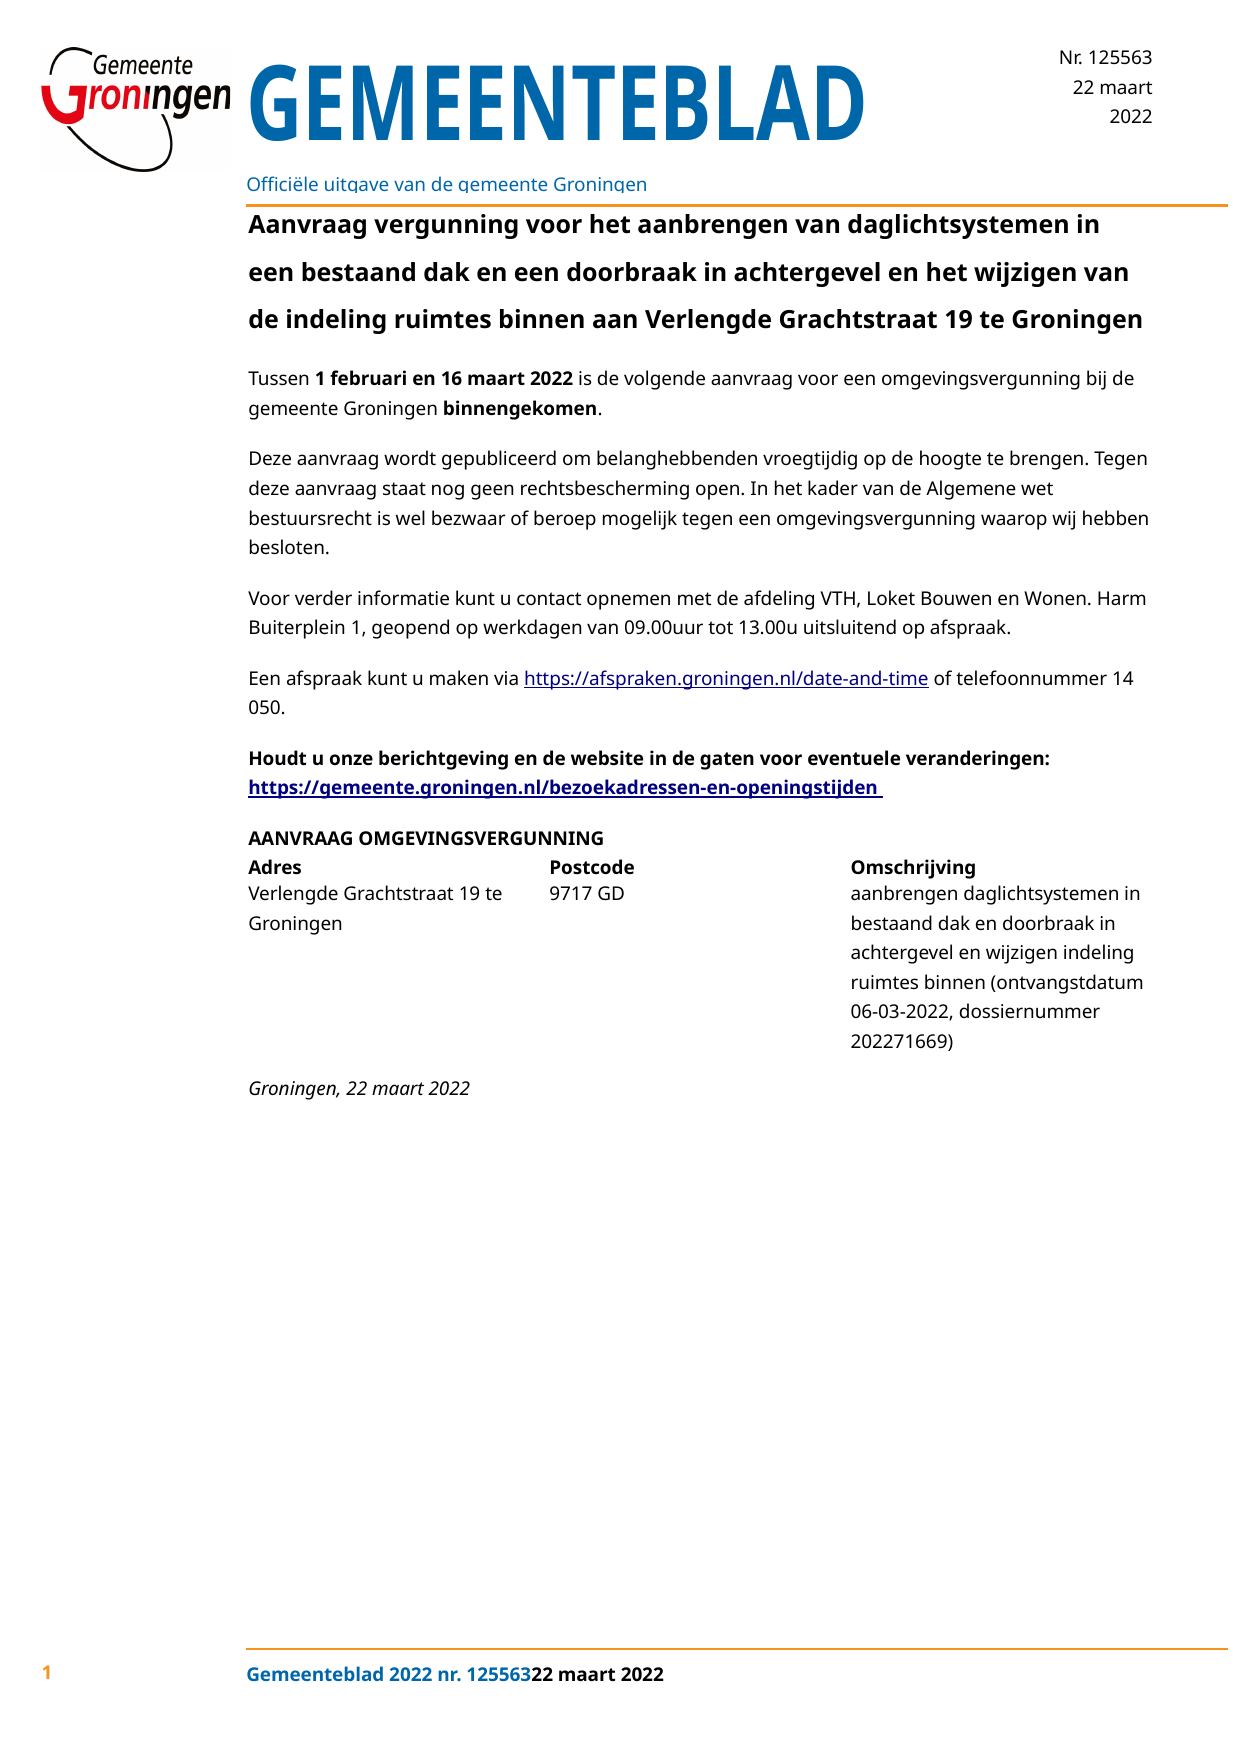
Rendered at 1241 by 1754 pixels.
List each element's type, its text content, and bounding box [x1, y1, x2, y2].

text AANVRAAG OMGEVINGSVERGUNNING [248, 825, 1152, 850]
table_cell aanbrengen daglichtsystemen in bestaand dak en doorbraak in achtergevel en wijzigen indeling ruimtes binnen (ontvangstdatum 06-03-2022, dossiernummer 202271669) [850, 880, 1152, 1054]
text Voor verder informatie kunt u contact opnemen met de afdeling VTH, Loket Bouwen en Wonen. Harm Buiterplein 1, geopend op werkdagen van 09.00uur tot 13.00u uitsluitend op afspraak. [248, 585, 1152, 640]
table_header Adres [248, 854, 549, 880]
text Tussen 1 februari en 16 maart 2022 is de volgende aanvraag voor een omgevingsvergunning bij de gemeente Groningen binnengekomen. [248, 366, 1152, 421]
table_header Postcode [549, 854, 850, 880]
table_cell Verlengde Grachtstraat 19 te Groningen [248, 880, 549, 1054]
text Aanvraag vergunning voor het aanbrengen van daglichtsystemen in een bestaand dak en een doorbraak in achtergevel en het wijzigen van de indeling ruimtes binnen aan Verlengde Grachtstraat 19 te Groningen [248, 207, 1152, 336]
text Deze aanvraag wordt gepubliceerd om belanghebbenden vroegtijdig op de hoogte te brengen. Tegen deze aanvraag staat nog geen rechtsbescherming open. In het kader van de Algemene wet bestuursrecht is wel bezwaar of beroep mogelijk tegen een omgevingsvergunning waarop wij hebben besloten. [248, 446, 1152, 560]
picture [41, 47, 231, 172]
table_header Omschrijving [850, 854, 1152, 880]
table_cell 9717 GD [549, 880, 850, 1054]
text Houdt u onze berichtgeving en de website in de gaten voor eventuele veranderingen: https://gemeente.groningen.nl/bezoekadressen-en-openingstijden [248, 745, 1152, 800]
text Groningen, 22 maart 2022 [248, 1075, 1152, 1101]
text Een afspraak kunt u maken via https://afspraken.groningen.nl/date-and-time of telefoonnummer 14 050. [248, 665, 1152, 720]
